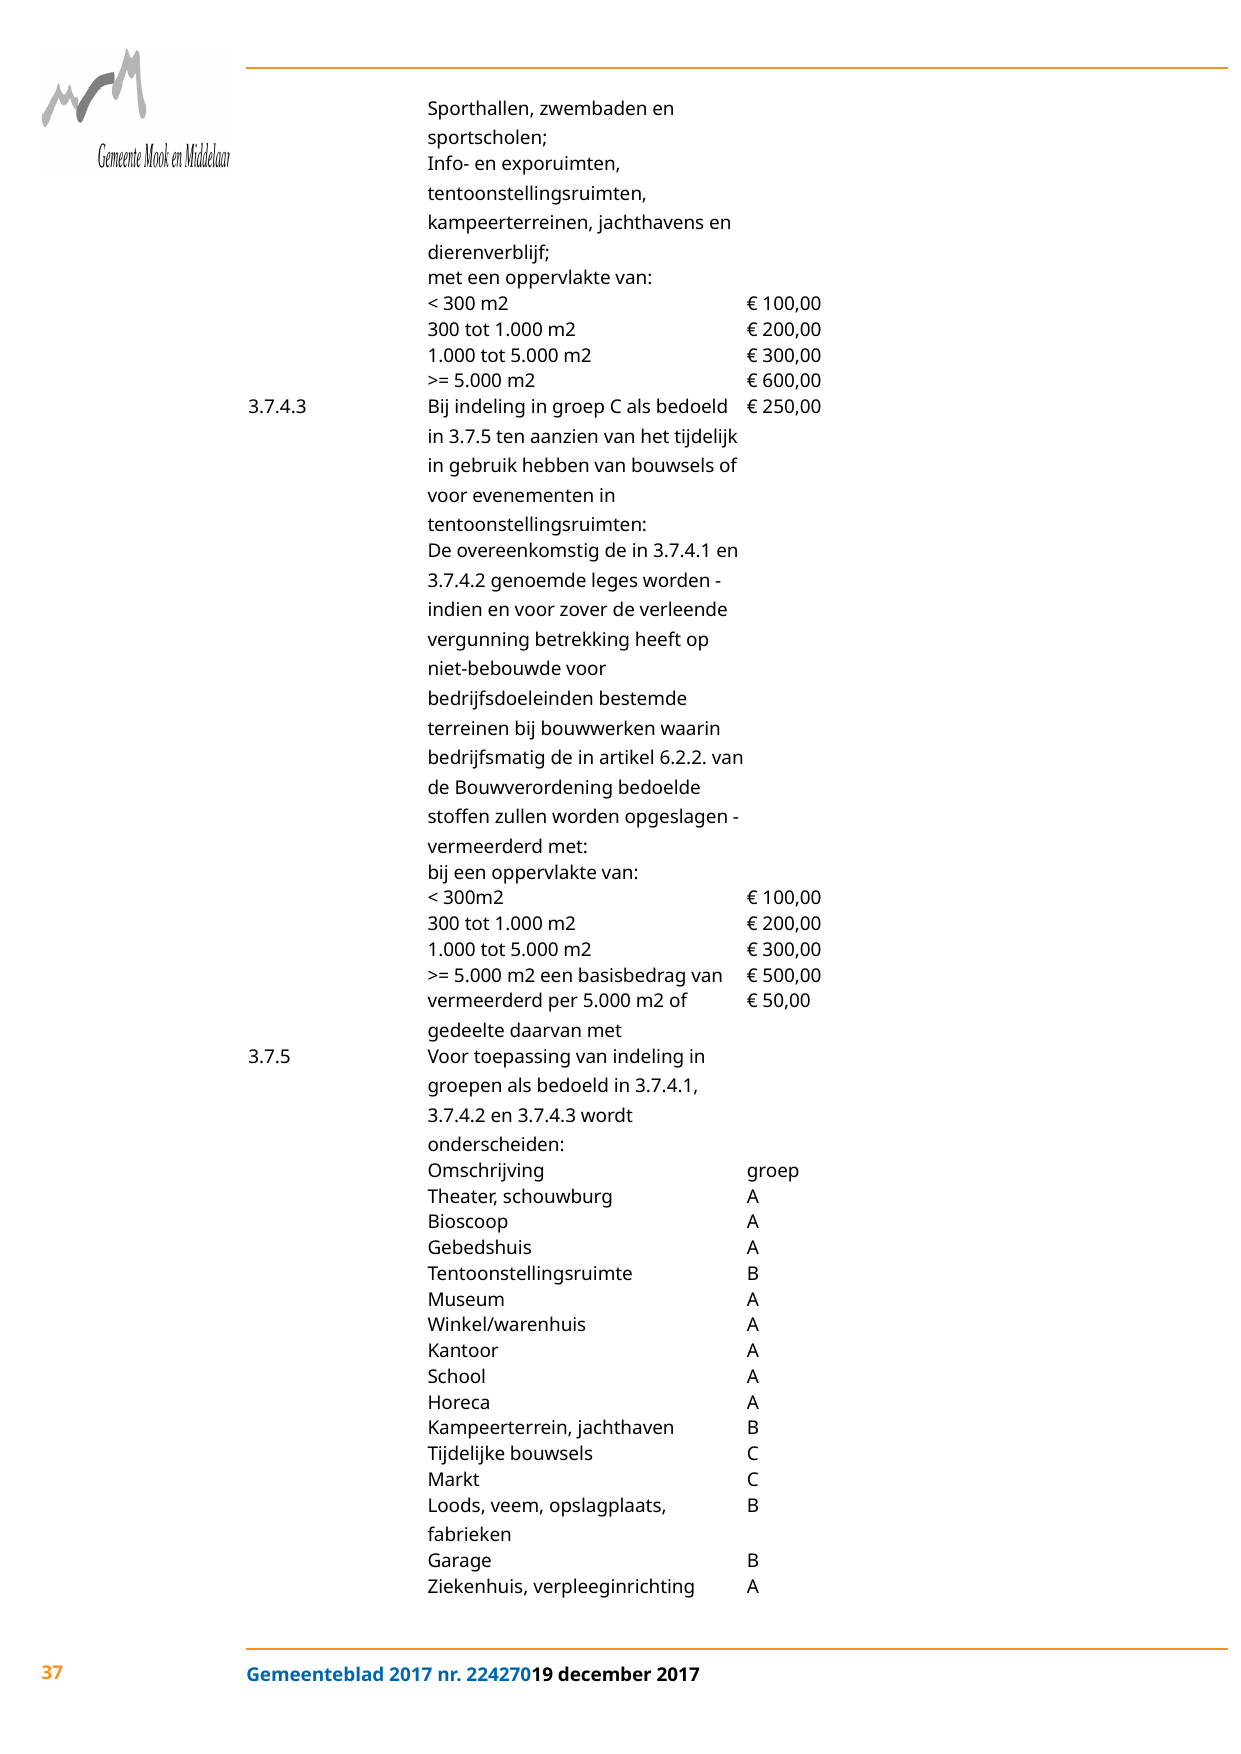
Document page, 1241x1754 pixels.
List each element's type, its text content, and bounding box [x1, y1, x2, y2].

table_cell [248, 1338, 427, 1363]
table_cell [248, 537, 427, 859]
table_cell 1.000 tot 5.000 m2 [427, 936, 747, 962]
table_cell € 250,00 [747, 393, 926, 537]
table_cell [926, 1312, 1152, 1337]
table_cell € 50,00 [747, 988, 926, 1043]
table_cell 3.7.5 [248, 1043, 427, 1157]
table_cell [926, 1440, 1152, 1466]
table_cell [926, 1183, 1152, 1209]
table_cell [248, 1440, 427, 1466]
table_cell € 300,00 [747, 936, 926, 962]
table_cell [926, 1286, 1152, 1312]
table_cell [926, 393, 1152, 537]
table_cell >= 5.000 m2 een basisbedrag van [427, 962, 747, 987]
table_cell Ziekenhuis, verpleeginrichting [427, 1573, 747, 1598]
table_cell [926, 1547, 1152, 1573]
table_cell [926, 1209, 1152, 1234]
table_cell Omschrijving [427, 1157, 747, 1183]
table_cell A [747, 1363, 926, 1389]
table_cell [248, 1573, 427, 1598]
table_cell A [747, 1183, 926, 1209]
table_cell 300 tot 1.000 m2 [427, 910, 747, 936]
table_cell [926, 1389, 1152, 1414]
table_cell [248, 1547, 427, 1573]
table_cell € 300,00 [747, 342, 926, 367]
table_cell [926, 962, 1152, 987]
table_cell [248, 1235, 427, 1260]
table_cell [926, 988, 1152, 1043]
table_cell Loods, veem, opslagplaats, fabrieken [427, 1492, 747, 1547]
table_cell [926, 1466, 1152, 1492]
table_cell [926, 342, 1152, 367]
table_cell A [747, 1338, 926, 1363]
table_cell [926, 368, 1152, 393]
table_cell Kampeerterrein, jachthaven [427, 1415, 747, 1440]
table_cell < 300 m2 [427, 290, 747, 316]
table_cell met een oppervlakte van: [427, 265, 747, 290]
table_cell € 600,00 [747, 368, 926, 393]
table_cell Gebedshuis [427, 1235, 747, 1260]
table_cell [926, 150, 1152, 264]
table_cell De overeenkomstig de in 3.7.4.1 en 3.7.4.2 genoemde leges worden - indien en voor zover de verleende vergunning betrekking heeft op niet-bebouwde voor bedrijfsdoeleinden bestemde terreinen bij bouwwerken waarin bedrijfsmatig de in artikel 6.2.2. van de Bouwverordening bedoelde stoffen zullen worden opgeslagen - vermeerderd met: [427, 537, 747, 859]
table_cell [248, 1492, 427, 1547]
table_cell Kantoor [427, 1338, 747, 1363]
table_cell [248, 265, 427, 290]
table_cell >= 5.000 m2 [427, 368, 747, 393]
table_cell € 100,00 [747, 290, 926, 316]
table_cell Voor toepassing van indeling in groepen als bedoeld in 3.7.4.1, 3.7.4.2 en 3.7.4.3 wordt onderscheiden: [427, 1043, 747, 1157]
table_cell A [747, 1389, 926, 1414]
picture [41, 47, 231, 172]
table_cell € 100,00 [747, 885, 926, 910]
table_cell € 200,00 [747, 316, 926, 342]
table_cell [926, 1573, 1152, 1598]
table_cell [747, 265, 926, 290]
table_cell 3.7.4.3 [248, 393, 427, 537]
table_cell Horeca [427, 1389, 747, 1414]
table_cell [926, 1338, 1152, 1363]
table_cell [248, 368, 427, 393]
table_cell [926, 1043, 1152, 1157]
table_cell [248, 1415, 427, 1440]
table_cell B [747, 1415, 926, 1440]
table_cell B [747, 1547, 926, 1573]
table_cell A [747, 1286, 926, 1312]
table_cell Tentoonstellingsruimte [427, 1260, 747, 1286]
table_cell [926, 859, 1152, 884]
table_cell [248, 1286, 427, 1312]
table_cell [926, 1157, 1152, 1183]
table_cell [248, 1209, 427, 1234]
table_cell [926, 265, 1152, 290]
table_cell [248, 936, 427, 962]
table_cell [926, 290, 1152, 316]
table_cell [926, 316, 1152, 342]
table_cell [248, 1466, 427, 1492]
table_cell € 200,00 [747, 910, 926, 936]
table_cell C [747, 1440, 926, 1466]
table_cell A [747, 1312, 926, 1337]
table_cell [747, 537, 926, 859]
table_cell [248, 1260, 427, 1286]
table_cell A [747, 1209, 926, 1234]
table_cell [248, 1312, 427, 1337]
table_cell Garage [427, 1547, 747, 1573]
table_cell € 500,00 [747, 962, 926, 987]
table_cell B [747, 1260, 926, 1286]
table_cell [248, 1363, 427, 1389]
table_cell [248, 342, 427, 367]
table_cell 300 tot 1.000 m2 [427, 316, 747, 342]
table_cell [248, 1157, 427, 1183]
table_cell [926, 885, 1152, 910]
table_cell [926, 1415, 1152, 1440]
table_cell Sporthallen, zwembaden en sportscholen; [427, 95, 747, 150]
table_cell [926, 1492, 1152, 1547]
table_cell [926, 1260, 1152, 1286]
table_cell [248, 95, 427, 150]
table_cell [747, 95, 926, 150]
table_cell [926, 1235, 1152, 1260]
table_cell [248, 910, 427, 936]
table_cell A [747, 1235, 926, 1260]
table_cell < 300m2 [427, 885, 747, 910]
table_cell bij een oppervlakte van: [427, 859, 747, 884]
table_cell Bioscoop [427, 1209, 747, 1234]
table_cell [926, 95, 1152, 150]
table_cell Bij indeling in groep C als bedoeld in 3.7.5 ten aanzien van het tijdelijk in gebruik hebben van bouwsels of voor evenementen in tentoonstellingsruimten: [427, 393, 747, 537]
table_cell vermeerderd per 5.000 m2 of gedeelte daarvan met [427, 988, 747, 1043]
table_cell groep [747, 1157, 926, 1183]
table_cell [248, 150, 427, 264]
table_cell [248, 290, 427, 316]
table_cell Tijdelijke bouwsels [427, 1440, 747, 1466]
table_cell [248, 1389, 427, 1414]
table_cell [248, 859, 427, 884]
table_cell Info- en exporuimten, tentoonstellingsruimten, kampeerterreinen, jachthavens en dierenverblijf; [427, 150, 747, 264]
table_cell [747, 150, 926, 264]
table_cell Museum [427, 1286, 747, 1312]
table_cell Winkel/warenhuis [427, 1312, 747, 1337]
table_cell [248, 885, 427, 910]
table_cell B [747, 1492, 926, 1547]
table_cell A [747, 1573, 926, 1598]
table_cell Theater, schouwburg [427, 1183, 747, 1209]
table_cell Markt [427, 1466, 747, 1492]
table_cell 1.000 tot 5.000 m2 [427, 342, 747, 367]
table_cell [248, 316, 427, 342]
table_cell [926, 537, 1152, 859]
table_cell [248, 962, 427, 987]
table_cell [248, 988, 427, 1043]
table_cell [926, 936, 1152, 962]
table_cell School [427, 1363, 747, 1389]
table_cell [747, 1043, 926, 1157]
table_cell [926, 910, 1152, 936]
table_cell C [747, 1466, 926, 1492]
table_cell [248, 1183, 427, 1209]
table_cell [747, 859, 926, 884]
table_cell [926, 1363, 1152, 1389]
